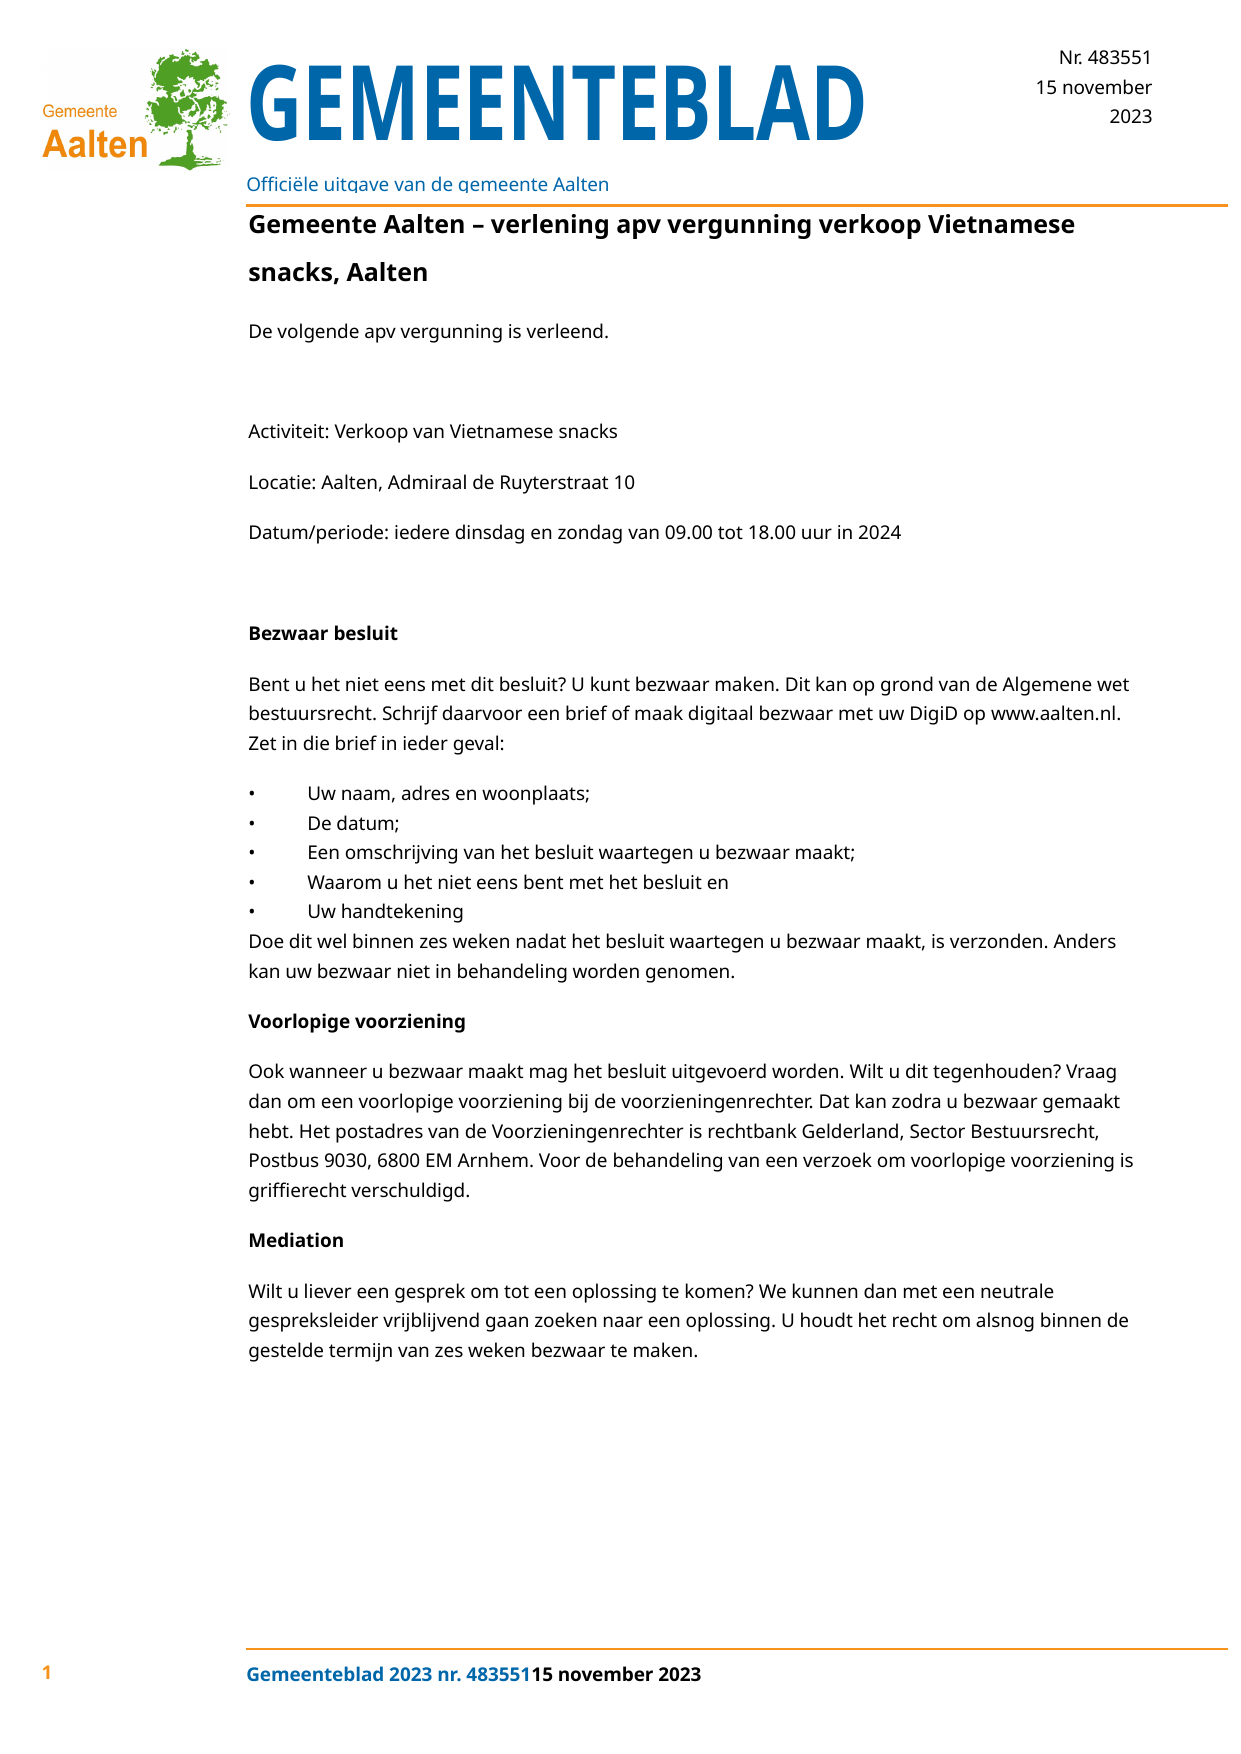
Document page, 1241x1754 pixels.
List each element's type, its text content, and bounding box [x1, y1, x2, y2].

text Gemeente Aalten – verlening apv vergunning verkoop Vietnamese snacks, Aalten [248, 207, 1152, 288]
list Uw naam, adres en woonplaats; [248, 780, 1152, 806]
picture [41, 47, 231, 172]
list Uw handtekening [248, 899, 1152, 924]
text Locatie: Aalten, Admiraal de Ruyterstraat 10 [248, 469, 1152, 495]
text Ook wanneer u bezwaar maakt mag het besluit uitgevoerd worden. Wilt u dit tegenhouden? Vraag dan om een voorlopige voorziening bij de voorzieningenrechter. Dat kan zodra u bezwaar gemaakt hebt. Het postadres van de Voorzieningenrechter is rechtbank Gelderland, Sector Bestuursrecht, Postbus 9030, 6800 EM Arnhem. Voor de behandeling van een verzoek om voorlopige voorziening is griffierecht verschuldigd. [248, 1059, 1152, 1203]
text Mediation [248, 1227, 1152, 1253]
text Wilt u liever een gesprek om tot een oplossing te komen? We kunnen dan met een neutrale gespreksleider vrijblijvend gaan zoeken naar een oplossing. U houdt het recht om alsnog binnen de gestelde termijn van zes weken bezwaar te maken. [248, 1278, 1152, 1363]
list Een omschrijving van het besluit waartegen u bezwaar maakt; [248, 839, 1152, 865]
text Bent u het niet eens met dit besluit? U kunt bezwaar maken. Dit kan op grond van de Algemene wet bestuursrecht. Schrijf daarvoor een brief of maak digitaal bezwaar met uw DigiD op www.aalten.nl. Zet in die brief in ieder geval: [248, 671, 1152, 756]
text De volgende apv vergunning is verleend. [248, 318, 1152, 344]
text Bezwaar besluit [248, 620, 1152, 646]
list De datum; [248, 810, 1152, 836]
text Datum/periode: iedere dinsdag en zondag van 09.00 tot 18.00 uur in 2024 [248, 519, 1152, 545]
text Voorlopige voorziening [248, 1008, 1152, 1034]
list Waarom u het niet eens bent met het besluit en [248, 869, 1152, 895]
text Activiteit: Verkoop van Vietnamese snacks [248, 419, 1152, 444]
text Doe dit wel binnen zes weken nadat het besluit waartegen u bezwaar maakt, is verzonden. Anders kan uw bezwaar niet in behandeling worden genomen. [248, 928, 1152, 984]
